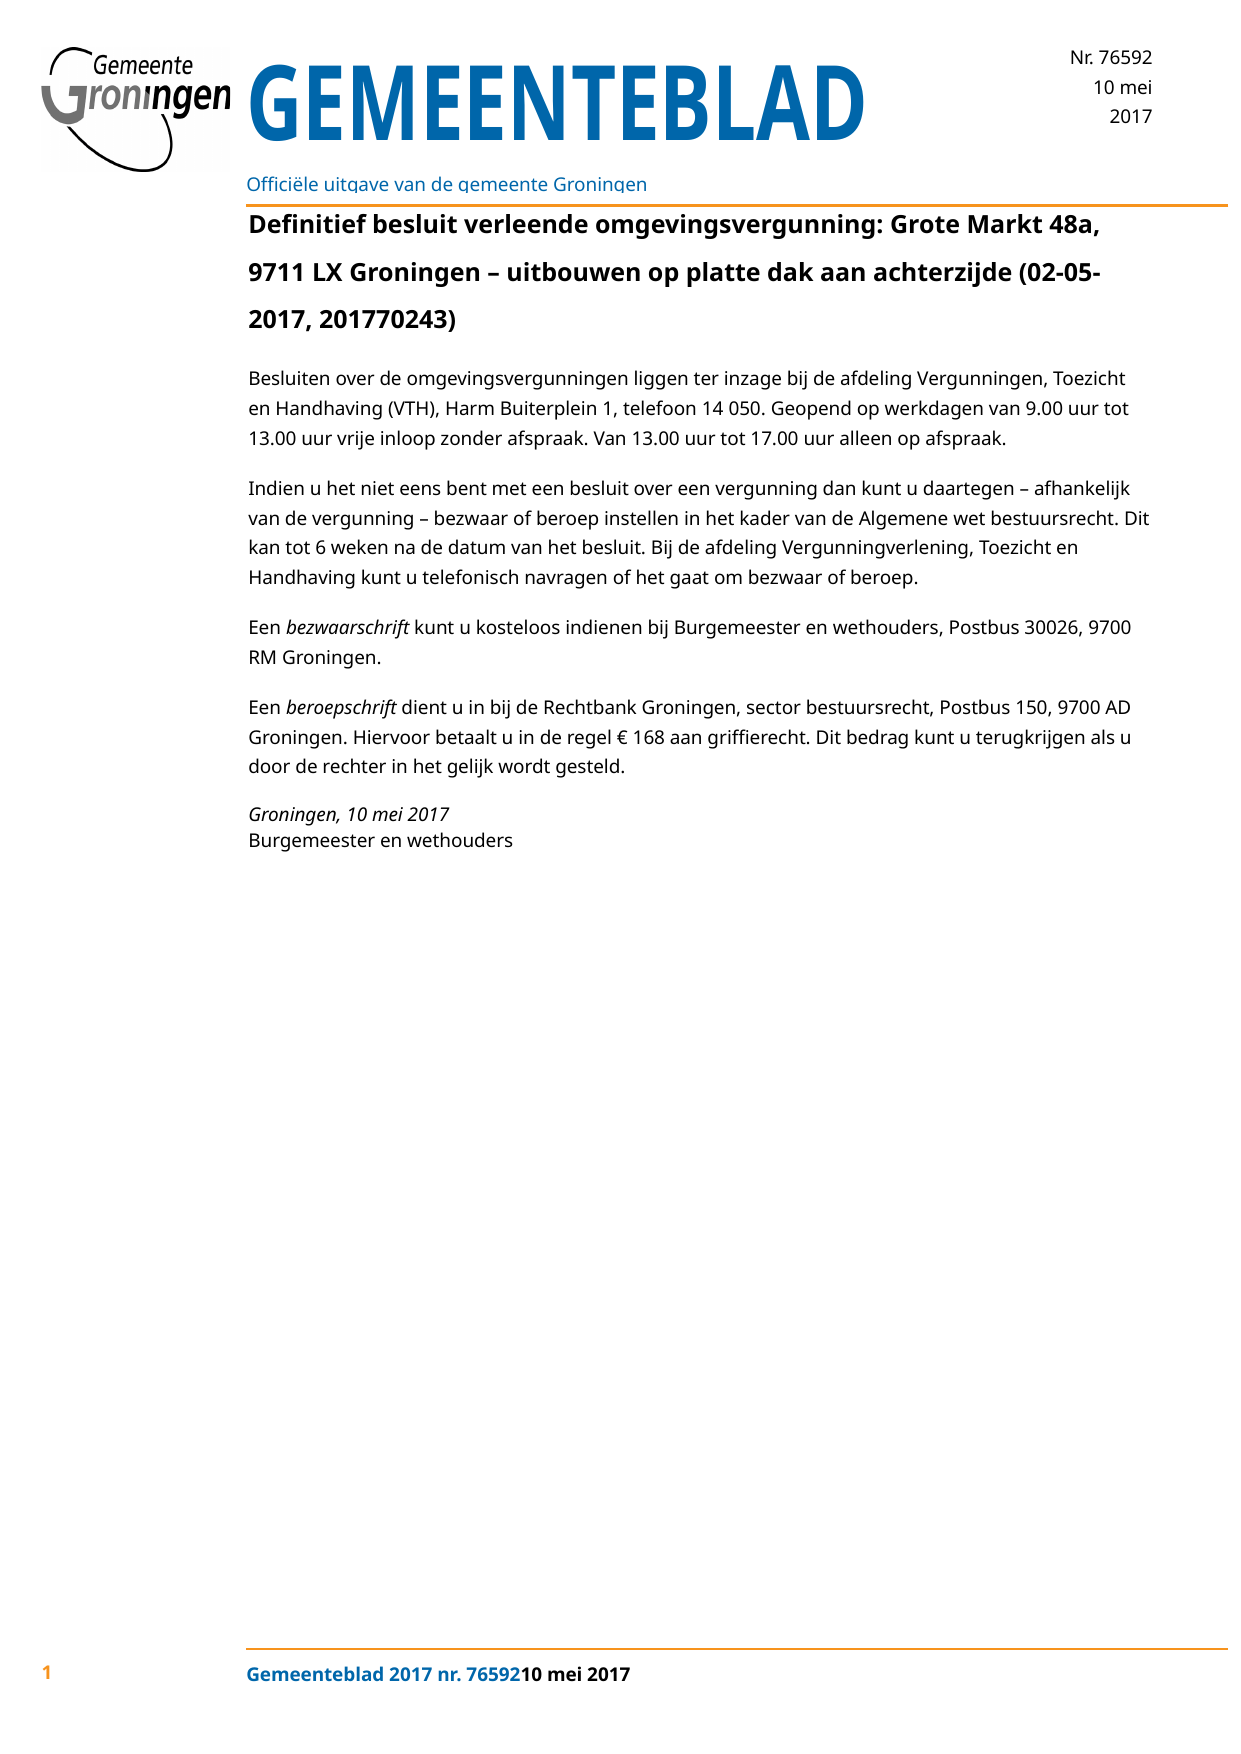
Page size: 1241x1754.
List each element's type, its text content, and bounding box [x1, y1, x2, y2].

text Definitief besluit verleende omgevingsvergunning: Grote Markt 48a, 9711 LX Groningen – uitbouwen op platte dak aan achterzijde (02-05-2017, 201770243) [248, 207, 1152, 336]
text Indien u het niet eens bent met een besluit over een vergunning dan kunt u daartegen – afhankelijk van de vergunning – bezwaar of beroep instellen in het kader van de Algemene wet bestuursrecht. Dit kan tot 6 weken na de datum van het besluit. Bij de afdeling Vergunningverlening, Toezicht en Handhaving kunt u telefonisch navragen of het gaat om bezwaar of beroep. [248, 475, 1152, 589]
text Groningen, 10 mei 2017 [248, 801, 1152, 827]
picture [41, 47, 231, 172]
text Een bezwaarschrift kunt u kosteloos indienen bij Burgemeester en wethouders, Postbus 30026, 9700 RM Groningen. [248, 614, 1152, 669]
text Besluiten over de omgevingsvergunningen liggen ter inzage bij de afdeling Vergunningen, Toezicht en Handhaving (VTH), Harm Buiterplein 1, telefoon 14 050. Geopend op werkdagen van 9.00 uur tot 13.00 uur vrije inloop zonder afspraak. Van 13.00 uur tot 17.00 uur alleen op afspraak. [248, 366, 1152, 450]
text Burgemeester en wethouders [248, 827, 1152, 853]
text Een beroepschrift dient u in bij de Rechtbank Groningen, sector bestuursrecht, Postbus 150, 9700 AD Groningen. Hiervoor betaalt u in de regel € 168 aan griffierecht. Dit bedrag kunt u terugkrijgen als u door de rechter in het gelijk wordt gesteld. [248, 694, 1152, 779]
